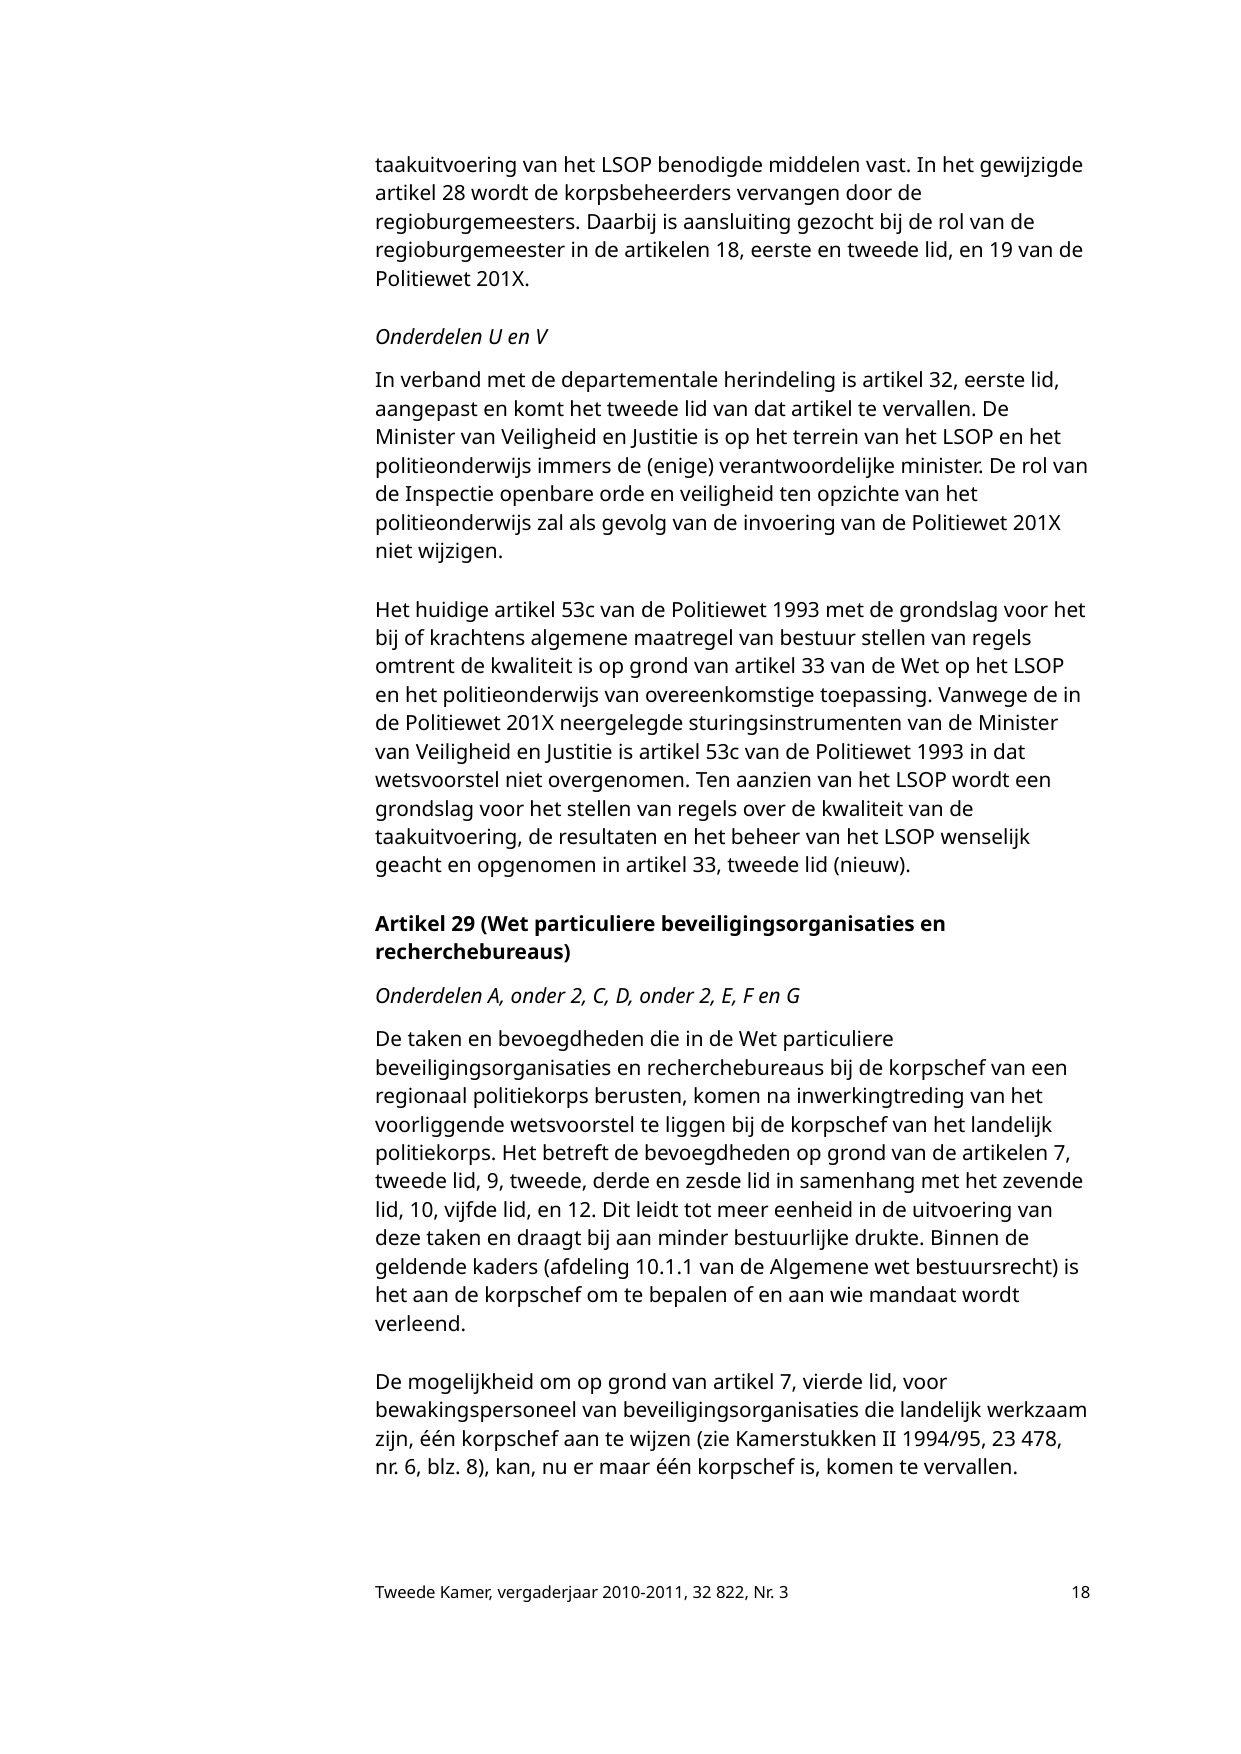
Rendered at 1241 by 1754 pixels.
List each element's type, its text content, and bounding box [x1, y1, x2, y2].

text In verband met de departementale herindeling is artikel 32, eerste lid, aangepast en komt het tweede lid van dat artikel te vervallen. De Minister van Veiligheid en Justitie is op het terrein van het LSOP en het politieonderwijs immers de (enige) verantwoordelijke minister. De rol van de Inspectie openbare orde en veiligheid ten opzichte van het politieonderwijs zal als gevolg van de invoering van de Politiewet 201X niet wijzigen. [375, 366, 1090, 565]
text taakuitvoering van het LSOP benodigde middelen vast. In het gewijzigde artikel 28 wordt de korpsbeheerders vervangen door de regioburgemeesters. Daarbij is aansluiting gezocht bij de rol van de regioburgemeester in de artikelen 18, eerste en tweede lid, en 19 van de Politiewet 201X. [375, 150, 1090, 292]
text Onderdelen A, onder 2, C, D, onder 2, E, F en G [375, 981, 1090, 1009]
text De mogelijkheid om op grond van artikel 7, vierde lid, voor bewakingspersoneel van beveiligingsorganisaties die landelijk werkzaam zijn, één korpschef aan te wijzen (zie Kamerstukken II 1994/95, 23 478, nr. 6, blz. 8), kan, nu er maar één korpschef is, komen te vervallen. [375, 1367, 1090, 1481]
text Artikel 29 (Wet particuliere beveiligingsorganisaties en recherchebureaus) [375, 909, 1090, 966]
text De taken en bevoegdheden die in de Wet particuliere beveiligingsorganisaties en recherchebureaus bij de korpschef van een regionaal politiekorps berusten, komen na inwerkingtreding van het voorliggende wetsvoorstel te liggen bij de korpschef van het landelijk politiekorps. Het betreft de bevoegdheden op grond van de artikelen 7, tweede lid, 9, tweede, derde en zesde lid in samenhang met het zevende lid, 10, vijfde lid, en 12. Dit leidt tot meer eenheid in de uitvoering van deze taken en draagt bij aan minder bestuurlijke drukte. Binnen de geldende kaders (afdeling 10.1.1 van de Algemene wet bestuursrecht) is het aan de korpschef om te bepalen of en aan wie mandaat wordt verleend. [375, 1024, 1090, 1337]
text Het huidige artikel 53c van de Politiewet 1993 met de grondslag voor het bij of krachtens algemene maatregel van bestuur stellen van regels omtrent de kwaliteit is op grond van artikel 33 van de Wet op het LSOP en het politieonderwijs van overeenkomstige toepassing. Vanwege de in de Politiewet 201X neergelegde sturingsinstrumenten van de Minister van Veiligheid en Justitie is artikel 53c van de Politiewet 1993 in dat wetsvoorstel niet overgenomen. Ten aanzien van het LSOP wordt een grondslag voor het stellen van regels over de kwaliteit van de taakuitvoering, de resultaten en het beheer van het LSOP wenselijk geacht en opgenomen in artikel 33, tweede lid (nieuw). [375, 595, 1090, 879]
text Onderdelen U en V [375, 322, 1090, 351]
